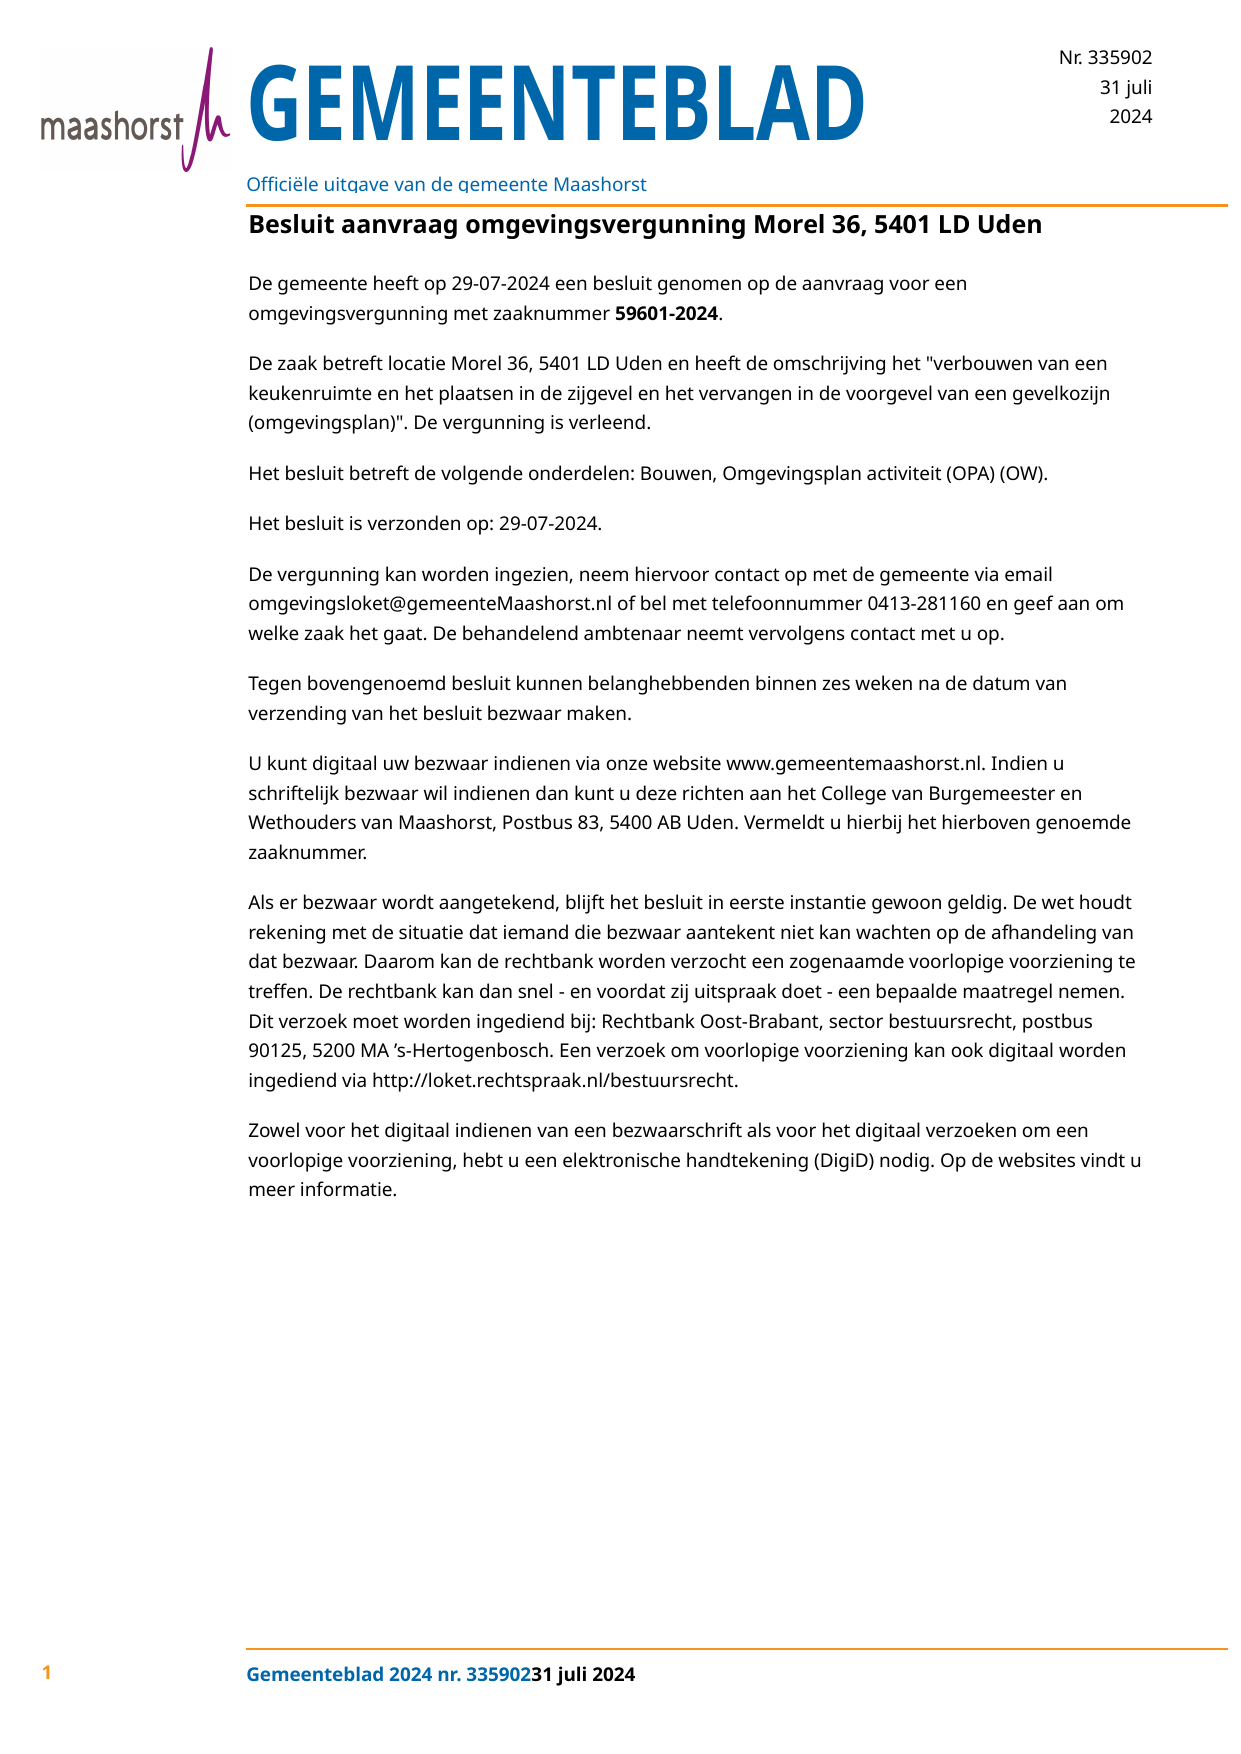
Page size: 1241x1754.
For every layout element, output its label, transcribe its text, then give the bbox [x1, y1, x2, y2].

text De vergunning kan worden ingezien, neem hiervoor contact op met de gemeente via email omgevingsloket@gemeenteMaashorst.nl of bel met telefoonnummer 0413-281160 en geef aan om welke zaak het gaat. De behandelend ambtenaar neemt vervolgens contact met u op. [248, 561, 1152, 646]
text Het besluit is verzonden op: 29-07-2024. [248, 510, 1152, 536]
text Het besluit betreft de volgende onderdelen: Bouwen, Omgevingsplan activiteit (OPA) (OW). [248, 460, 1152, 486]
text De gemeente heeft op 29-07-2024 een besluit genomen op de aanvraag voor een omgevingsvergunning met zaaknummer 59601-2024. [248, 270, 1152, 326]
text De zaak betreft locatie Morel 36, 5401 LD Uden en heeft de omschrijving het "verbouwen van een keukenruimte en het plaatsen in de zijgevel en het vervangen in de voorgevel van een gevelkozijn (omgevingsplan)". De vergunning is verleend. [248, 350, 1152, 435]
text Als er bezwaar wordt aangetekend, blijft het besluit in eerste instantie gewoon geldig. De wet houdt rekening met de situatie dat iemand die bezwaar aantekent niet kan wachten op de afhandeling van dat bezwaar. Daarom kan de rechtbank worden verzocht een zogenaamde voorlopige voorziening te treffen. De rechtbank kan dan snel - en voordat zij uitspraak doet - een bepaalde maatregel nemen. Dit verzoek moet worden ingediend bij: Rechtbank Oost-Brabant, sector bestuursrecht, postbus 90125, 5200 MA ’s-Hertogenbosch. Een verzoek om voorlopige voorziening kan ook digitaal worden ingediend via http://loket.rechtspraak.nl/bestuursrecht. [248, 889, 1152, 1093]
text U kunt digitaal uw bezwaar indienen via onze website www.gemeentemaashorst.nl. Indien u schriftelijk bezwaar wil indienen dan kunt u deze richten aan het College van Burgemeester en Wethouders van Maashorst, Postbus 83, 5400 AB Uden. Vermeldt u hierbij het hierboven genoemde zaaknummer. [248, 750, 1152, 865]
picture [41, 47, 231, 172]
text Zowel voor het digitaal indienen van een bezwaarschrift als voor het digitaal verzoeken om een voorlopige voorziening, hebt u een elektronische handtekening (DigiD) nodig. Op de websites vindt u meer informatie. [248, 1117, 1152, 1202]
text Tegen bovengenoemd besluit kunnen belanghebbenden binnen zes weken na de datum van verzending van het besluit bezwaar maken. [248, 670, 1152, 726]
text Besluit aanvraag omgevingsvergunning Morel 36, 5401 LD Uden [248, 207, 1152, 241]
